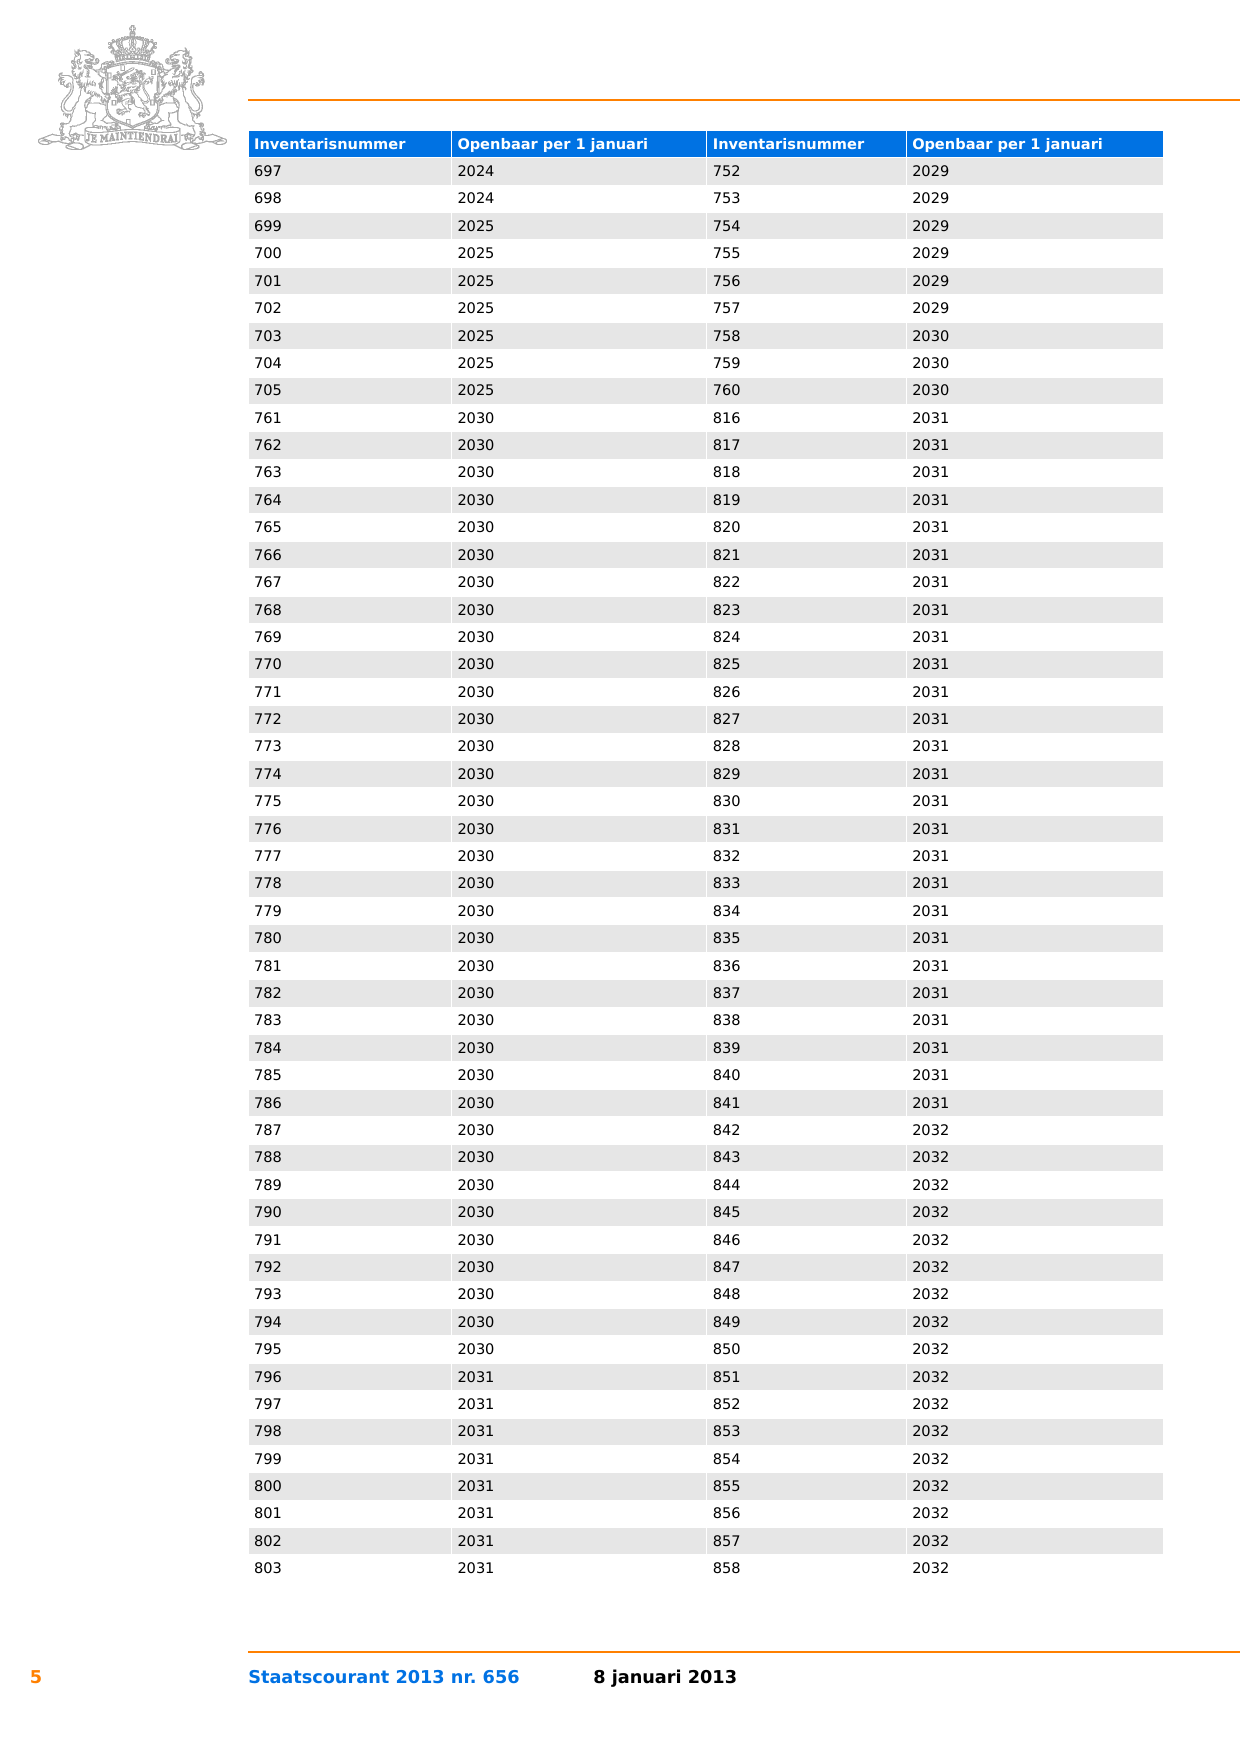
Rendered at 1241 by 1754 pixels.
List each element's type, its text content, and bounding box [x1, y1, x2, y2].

table_cell 2032 [907, 1501, 1163, 1527]
table_cell 800 [249, 1473, 451, 1500]
table_cell 2030 [452, 542, 706, 568]
table_cell 847 [707, 1254, 906, 1281]
table_cell 2030 [452, 1117, 706, 1143]
table_cell 793 [249, 1282, 451, 1308]
table_cell 818 [707, 460, 906, 486]
table_cell 785 [249, 1063, 451, 1089]
table_cell 2030 [907, 378, 1163, 404]
table_cell 2030 [452, 1035, 706, 1061]
table_cell 2030 [452, 1008, 706, 1034]
table_cell 2030 [452, 843, 706, 869]
table_cell 788 [249, 1145, 451, 1171]
table_cell 820 [707, 515, 906, 541]
table_cell 2031 [452, 1528, 706, 1554]
table_cell 759 [707, 350, 906, 376]
table_cell 2030 [452, 432, 706, 459]
table_cell 2029 [907, 186, 1163, 212]
table_cell 855 [707, 1473, 906, 1500]
table_cell 2030 [452, 789, 706, 815]
table_cell 2031 [907, 925, 1163, 952]
table_cell 850 [707, 1336, 906, 1363]
table_cell 2031 [907, 1008, 1163, 1034]
table_cell 2030 [452, 980, 706, 1007]
table_cell 2032 [907, 1117, 1163, 1143]
table_cell 844 [707, 1172, 906, 1198]
table_cell 823 [707, 597, 906, 623]
table_cell 2032 [907, 1145, 1163, 1171]
table_cell 702 [249, 295, 451, 322]
table_cell 2032 [907, 1473, 1163, 1500]
table_cell 849 [707, 1309, 906, 1335]
table_cell 767 [249, 569, 451, 596]
table_cell 790 [249, 1199, 451, 1226]
table_cell 840 [707, 1063, 906, 1089]
table_cell 852 [707, 1391, 906, 1417]
table_cell 803 [249, 1556, 451, 1582]
table_cell 2030 [452, 487, 706, 513]
table_cell 2031 [907, 542, 1163, 568]
table_cell 771 [249, 679, 451, 705]
table_cell 2030 [452, 816, 706, 842]
table_cell 836 [707, 953, 906, 979]
table_cell 819 [707, 487, 906, 513]
table_cell 2030 [452, 871, 706, 897]
table_cell 2032 [907, 1172, 1163, 1198]
table_cell 825 [707, 651, 906, 678]
table_cell 2031 [907, 953, 1163, 979]
table_cell 756 [707, 268, 906, 294]
table_cell 752 [707, 158, 906, 185]
table_cell 2030 [452, 597, 706, 623]
table_cell 2031 [907, 432, 1163, 459]
table_cell 2031 [452, 1556, 706, 1582]
table_cell 799 [249, 1446, 451, 1472]
table_cell 839 [707, 1035, 906, 1061]
table_header Openbaar per 1 januari [907, 131, 1163, 157]
table_cell 2031 [907, 460, 1163, 486]
table_cell 765 [249, 515, 451, 541]
table_cell 848 [707, 1282, 906, 1308]
table_cell 2025 [452, 350, 706, 376]
table_cell 699 [249, 213, 451, 239]
table_cell 829 [707, 761, 906, 787]
table_cell 2029 [907, 213, 1163, 239]
table_cell 796 [249, 1364, 451, 1390]
table_cell 774 [249, 761, 451, 787]
table_cell 698 [249, 186, 451, 212]
table_cell 2032 [907, 1446, 1163, 1472]
table_header Openbaar per 1 januari [452, 131, 706, 157]
table_cell 854 [707, 1446, 906, 1472]
table_cell 770 [249, 651, 451, 678]
table_cell 2032 [907, 1227, 1163, 1253]
table_cell 816 [707, 405, 906, 431]
table_cell 758 [707, 323, 906, 349]
table_cell 841 [707, 1090, 906, 1116]
table_cell 2030 [452, 1090, 706, 1116]
table_cell 2031 [907, 1035, 1163, 1061]
table_cell 831 [707, 816, 906, 842]
table_cell 2031 [452, 1364, 706, 1390]
table_cell 2031 [907, 597, 1163, 623]
table_cell 2031 [907, 761, 1163, 787]
table_cell 2025 [452, 213, 706, 239]
table_cell 791 [249, 1227, 451, 1253]
table_cell 783 [249, 1008, 451, 1034]
table_cell 784 [249, 1035, 451, 1061]
table_cell 2030 [452, 624, 706, 650]
table_cell 798 [249, 1419, 451, 1445]
table_cell 768 [249, 597, 451, 623]
table_cell 2031 [907, 980, 1163, 1007]
table_cell 797 [249, 1391, 451, 1417]
table_cell 789 [249, 1172, 451, 1198]
table_cell 2030 [452, 898, 706, 924]
table_cell 2031 [907, 816, 1163, 842]
table_cell 2032 [907, 1419, 1163, 1445]
table_cell 2030 [907, 323, 1163, 349]
table_cell 700 [249, 241, 451, 267]
table_cell 834 [707, 898, 906, 924]
table_cell 2029 [907, 158, 1163, 185]
table_cell 757 [707, 295, 906, 322]
table_cell 2031 [452, 1391, 706, 1417]
table_cell 845 [707, 1199, 906, 1226]
table_cell 2032 [907, 1528, 1163, 1554]
table_cell 2031 [907, 898, 1163, 924]
table_cell 780 [249, 925, 451, 952]
table_header Inventarisnummer [249, 131, 451, 157]
table_cell 2024 [452, 186, 706, 212]
table_cell 2025 [452, 323, 706, 349]
table_cell 838 [707, 1008, 906, 1034]
table_cell 2031 [907, 405, 1163, 431]
table_cell 828 [707, 734, 906, 760]
table_cell 792 [249, 1254, 451, 1281]
table_cell 782 [249, 980, 451, 1007]
table_cell 795 [249, 1336, 451, 1363]
table_cell 778 [249, 871, 451, 897]
table_cell 858 [707, 1556, 906, 1582]
table_header Inventarisnummer [707, 131, 906, 157]
table_cell 2031 [907, 789, 1163, 815]
table_cell 821 [707, 542, 906, 568]
table_cell 2031 [907, 706, 1163, 733]
table_cell 763 [249, 460, 451, 486]
table_cell 802 [249, 1528, 451, 1554]
table_cell 2032 [907, 1336, 1163, 1363]
table_cell 846 [707, 1227, 906, 1253]
table_cell 2032 [907, 1199, 1163, 1226]
table_cell 764 [249, 487, 451, 513]
table_cell 2030 [452, 734, 706, 760]
table_cell 2025 [452, 241, 706, 267]
table_cell 697 [249, 158, 451, 185]
table_cell 801 [249, 1501, 451, 1527]
table_cell 842 [707, 1117, 906, 1143]
table_cell 853 [707, 1419, 906, 1445]
table_cell 2030 [452, 651, 706, 678]
table_cell 2031 [452, 1446, 706, 1472]
table_cell 2030 [452, 460, 706, 486]
table_cell 2030 [452, 1172, 706, 1198]
table_cell 754 [707, 213, 906, 239]
table_cell 761 [249, 405, 451, 431]
table_cell 2030 [452, 405, 706, 431]
table_cell 2032 [907, 1391, 1163, 1417]
table_cell 779 [249, 898, 451, 924]
table_cell 2031 [452, 1473, 706, 1500]
table_cell 703 [249, 323, 451, 349]
table_cell 2029 [907, 295, 1163, 322]
table_cell 817 [707, 432, 906, 459]
table_cell 851 [707, 1364, 906, 1390]
table_cell 2032 [907, 1309, 1163, 1335]
table_cell 787 [249, 1117, 451, 1143]
table_cell 2025 [452, 268, 706, 294]
table_cell 822 [707, 569, 906, 596]
table_cell 835 [707, 925, 906, 952]
table_cell 2024 [452, 158, 706, 185]
table_cell 762 [249, 432, 451, 459]
table_cell 2032 [907, 1254, 1163, 1281]
table_cell 781 [249, 953, 451, 979]
table_cell 2030 [452, 569, 706, 596]
table_cell 2030 [452, 1336, 706, 1363]
table_cell 2030 [452, 1199, 706, 1226]
table_cell 2030 [452, 925, 706, 952]
table_cell 775 [249, 789, 451, 815]
table_cell 755 [707, 241, 906, 267]
table_cell 2031 [907, 1063, 1163, 1089]
table_cell 705 [249, 378, 451, 404]
table_cell 837 [707, 980, 906, 1007]
table_cell 2032 [907, 1364, 1163, 1390]
table_cell 704 [249, 350, 451, 376]
table_cell 2031 [452, 1501, 706, 1527]
table_cell 2030 [452, 1145, 706, 1171]
table_cell 827 [707, 706, 906, 733]
table_cell 2031 [907, 871, 1163, 897]
table_cell 2030 [452, 1309, 706, 1335]
table_cell 777 [249, 843, 451, 869]
table_cell 824 [707, 624, 906, 650]
table_cell 856 [707, 1501, 906, 1527]
table_cell 2031 [452, 1419, 706, 1445]
table_cell 776 [249, 816, 451, 842]
table_cell 843 [707, 1145, 906, 1171]
table_cell 2025 [452, 295, 706, 322]
table_cell 2031 [907, 515, 1163, 541]
table_cell 753 [707, 186, 906, 212]
table_cell 2032 [907, 1556, 1163, 1582]
table_cell 2031 [907, 624, 1163, 650]
table_cell 2031 [907, 651, 1163, 678]
table_cell 2030 [452, 953, 706, 979]
table_cell 2030 [452, 706, 706, 733]
table_cell 2030 [452, 1254, 706, 1281]
table_cell 2031 [907, 843, 1163, 869]
table_cell 772 [249, 706, 451, 733]
table_cell 2031 [907, 487, 1163, 513]
table_cell 2032 [907, 1282, 1163, 1308]
table_cell 2031 [907, 1090, 1163, 1116]
table_cell 794 [249, 1309, 451, 1335]
table_cell 786 [249, 1090, 451, 1116]
table_cell 760 [707, 378, 906, 404]
table_cell 2030 [452, 679, 706, 705]
table_cell 832 [707, 843, 906, 869]
table_cell 701 [249, 268, 451, 294]
table_cell 2031 [907, 569, 1163, 596]
table_cell 2030 [907, 350, 1163, 376]
table_cell 2030 [452, 1227, 706, 1253]
table_cell 766 [249, 542, 451, 568]
table_cell 2025 [452, 378, 706, 404]
table_cell 830 [707, 789, 906, 815]
table_cell 2030 [452, 1282, 706, 1308]
table_cell 2030 [452, 1063, 706, 1089]
table_cell 2030 [452, 515, 706, 541]
table_cell 2031 [907, 734, 1163, 760]
table_cell 833 [707, 871, 906, 897]
table_cell 2031 [907, 679, 1163, 705]
table_cell 826 [707, 679, 906, 705]
picture [38, 25, 227, 150]
table_cell 2030 [452, 761, 706, 787]
table_cell 857 [707, 1528, 906, 1554]
table_cell 769 [249, 624, 451, 650]
table_cell 2029 [907, 268, 1163, 294]
table_cell 2029 [907, 241, 1163, 267]
table_cell 773 [249, 734, 451, 760]
